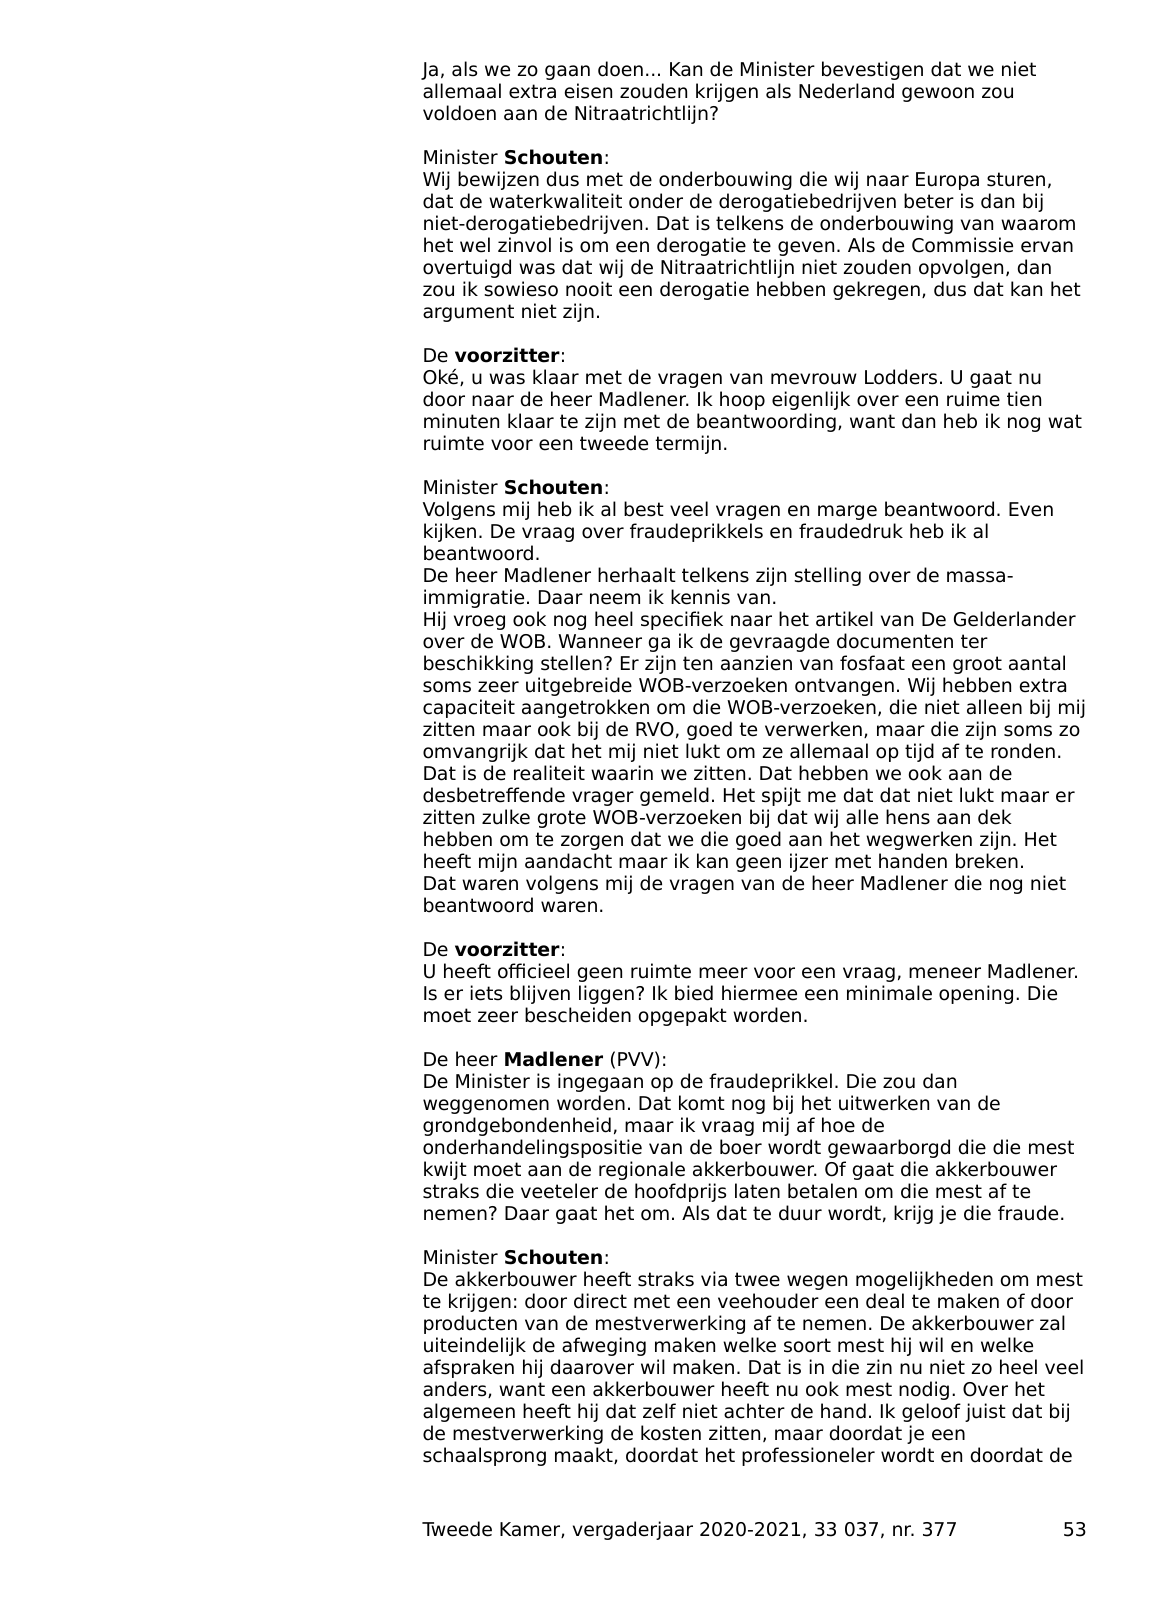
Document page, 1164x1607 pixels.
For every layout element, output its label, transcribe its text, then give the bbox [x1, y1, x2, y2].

text Hij vroeg ook nog heel specifiek naar het artikel van De Gelderlander over de WOB. Wanneer ga ik de gevraagde documenten ter beschikking stellen? Er zijn ten aanzien van fosfaat een groot aantal soms zeer uitgebreide WOB-verzoeken ontvangen. Wij hebben extra capaciteit aangetrokken om die WOB-verzoeken, die niet alleen bij mij zitten maar ook bij de RVO, goed te verwerken, maar die zijn soms zo omvangrijk dat het mij niet lukt om ze allemaal op tijd af te ronden. Dat is de realiteit waarin we zitten. Dat hebben we ook aan de desbetreffende vrager gemeld. Het spijt me dat dat niet lukt maar er zitten zulke grote WOB-verzoeken bij dat wij alle hens aan dek hebben om te zorgen dat we die goed aan het wegwerken zijn. Het heeft mijn aandacht maar ik kan geen ijzer met handen breken. [422, 609, 1087, 873]
text Wij bewijzen dus met de onderbouwing die wij naar Europa sturen, dat de waterkwaliteit onder de derogatiebedrijven beter is dan bij niet-derogatiebedrijven. Dat is telkens de onderbouwing van waarom het wel zinvol is om een derogatie te geven. Als de Commissie ervan overtuigd was dat wij de Nitraatrichtlijn niet zouden opvolgen, dan zou ik sowieso nooit een derogatie hebben gekregen, dus dat kan het argument niet zijn. [422, 169, 1087, 323]
text Minister Schouten: [422, 1247, 1087, 1269]
text Dat waren volgens mij de vragen van de heer Madlener die nog niet beantwoord waren. [422, 873, 1087, 917]
text U heeft officieel geen ruimte meer voor een vraag, meneer Madlener. Is er iets blijven liggen? Ik bied hiermee een minimale opening. Die moet zeer bescheiden opgepakt worden. [422, 961, 1087, 1027]
text De heer Madlener herhaalt telkens zijn stelling over de massa-immigratie. Daar neem ik kennis van. [422, 565, 1087, 609]
text Ja, als we zo gaan doen... Kan de Minister bevestigen dat we niet allemaal extra eisen zouden krijgen als Nederland gewoon zou voldoen aan de Nitraatrichtlijn? [422, 59, 1087, 125]
text De heer Madlener (PVV): [422, 1049, 1087, 1071]
text Minister Schouten: [422, 147, 1087, 169]
text De Minister is ingegaan op de fraudeprikkel. Die zou dan weggenomen worden. Dat komt nog bij het uitwerken van de grondgebondenheid, maar ik vraag mij af hoe de onderhandelingspositie van de boer wordt gewaarborgd die die mest kwijt moet aan de regionale akkerbouwer. Of gaat die akkerbouwer straks die veeteler de hoofdprijs laten betalen om die mest af te nemen? Daar gaat het om. Als dat te duur wordt, krijg je die fraude. [422, 1071, 1087, 1225]
text De voorzitter: [422, 939, 1087, 961]
text De voorzitter: [422, 345, 1087, 367]
text Oké, u was klaar met de vragen van mevrouw Lodders. U gaat nu door naar de heer Madlener. Ik hoop eigenlijk over een ruime tien minuten klaar te zijn met de beantwoording, want dan heb ik nog wat ruimte voor een tweede termijn. [422, 367, 1087, 455]
text De akkerbouwer heeft straks via twee wegen mogelijkheden om mest te krijgen: door direct met een veehouder een deal te maken of door producten van de mestverwerking af te nemen. De akkerbouwer zal uiteindelijk de afweging maken welke soort mest hij wil en welke afspraken hij daarover wil maken. Dat is in die zin nu niet zo heel veel anders, want een akkerbouwer heeft nu ook mest nodig. Over het algemeen heeft hij dat zelf niet achter de hand. Ik geloof juist dat bij de mestverwerking de kosten zitten, maar doordat je een schaalsprong maakt, doordat het professioneler wordt en doordat de [422, 1269, 1087, 1467]
text Minister Schouten: [422, 477, 1087, 499]
text Volgens mij heb ik al best veel vragen en marge beantwoord. Even kijken. De vraag over fraudeprikkels en fraudedruk heb ik al beantwoord. [422, 499, 1087, 565]
